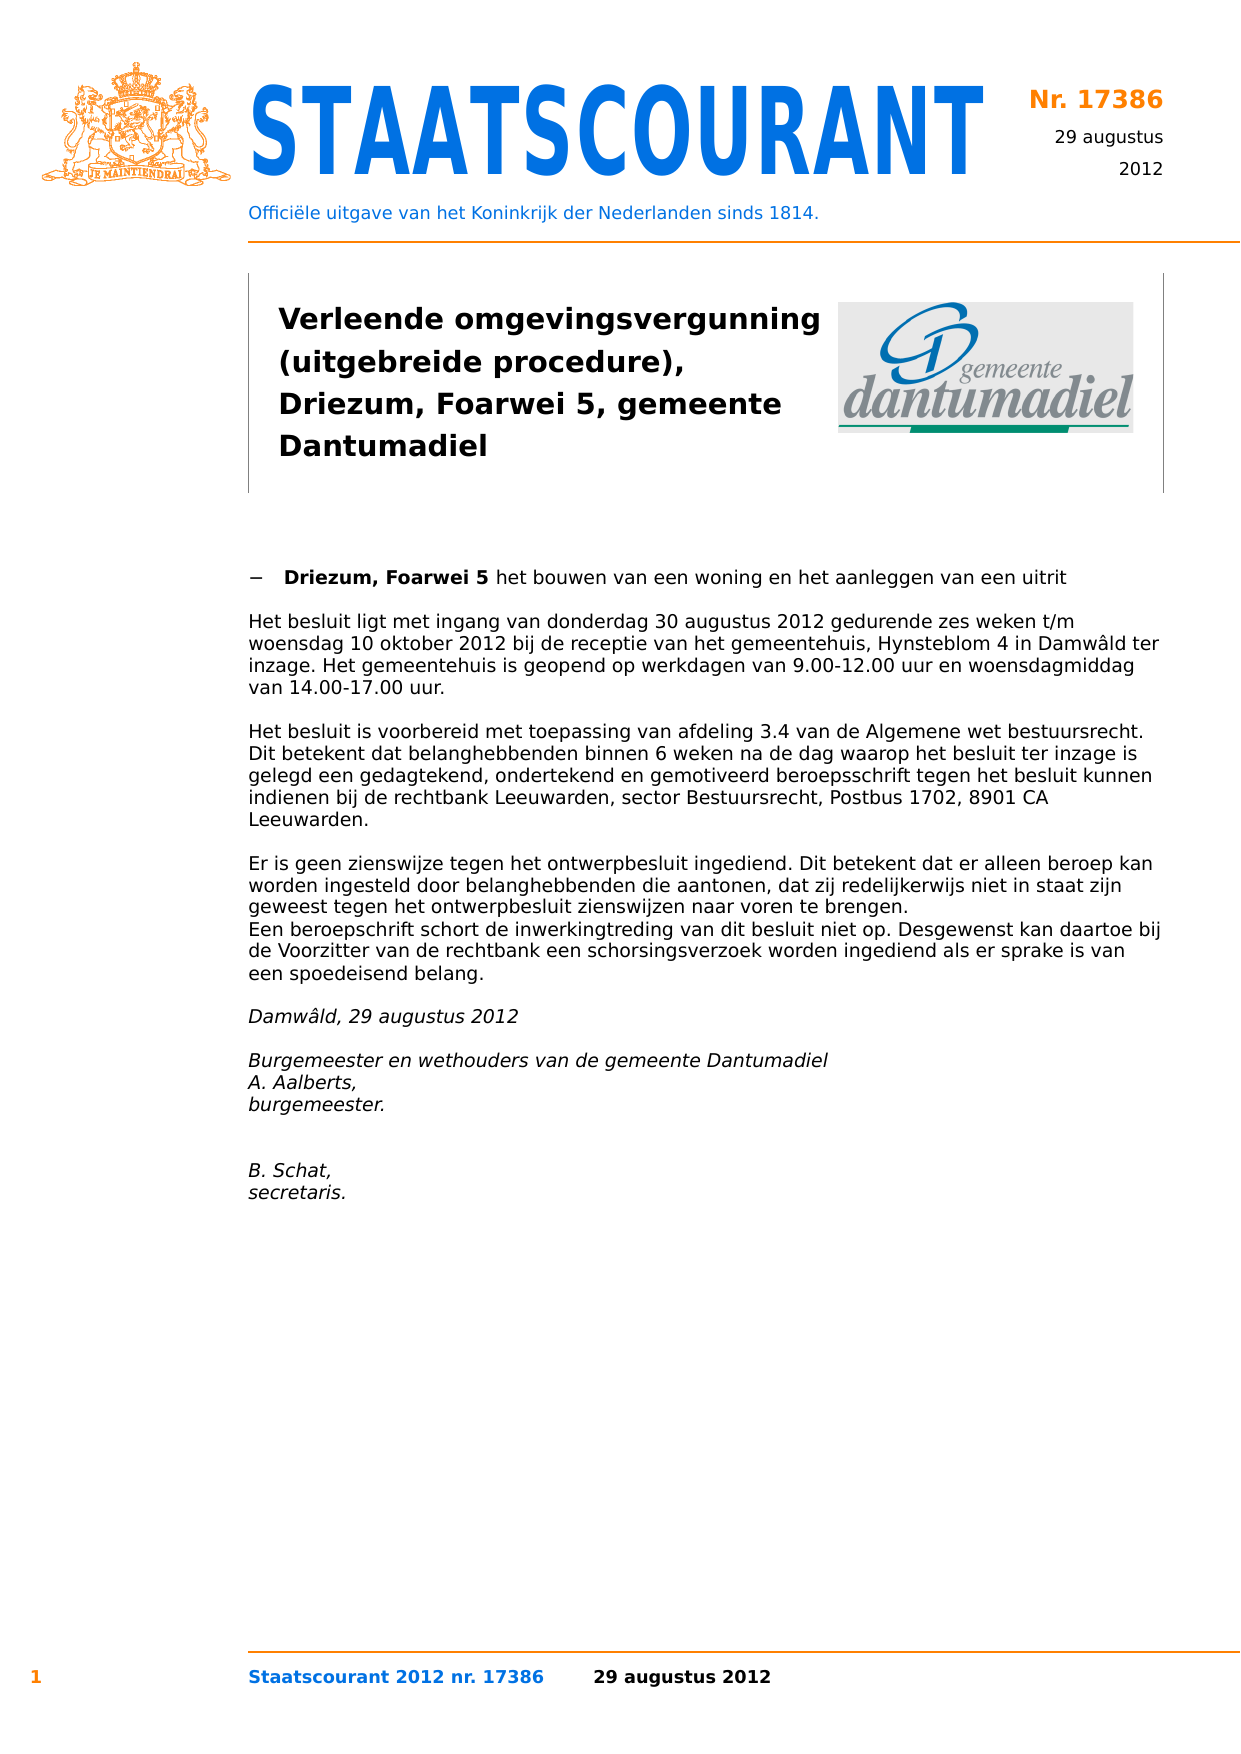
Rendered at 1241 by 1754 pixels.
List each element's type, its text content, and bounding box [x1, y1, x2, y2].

text Het besluit ligt met ingang van donderdag 30 augustus 2012 gedurende zes weken t/m woensdag 10 oktober 2012 bij de receptie van het gemeentehuis, Hynsteblom 4 in Damwâld ter inzage. Het gemeentehuis is geopend op werkdagen van 9.00-12.00 uur en woensdagmiddag van 14.00-17.00 uur. [248, 611, 1163, 699]
subtitle Verleende omgevingsvergunning (uitgebreide procedure), Driezum, Foarwei 5, gemeente Dantumadiel [249, 273, 1163, 493]
text Er is geen zienswijze tegen het ontwerpbesluit ingediend. Dit betekent dat er alleen beroep kan worden ingesteld door belanghebbenden die aantonen, dat zij redelijkerwijs niet in staat zijn geweest tegen het ontwerpbesluit zienswijzen naar voren te brengen. [248, 852, 1163, 918]
table_cell 2012 [998, 153, 1240, 203]
text − Driezum, Foarwei 5 het bouwen van een woning en het aanleggen van een uitrit [248, 567, 1163, 589]
picture [41, 62, 231, 186]
text Damwâld, 29 augustus 2012 [248, 1006, 1163, 1028]
table_header [25, 62, 248, 241]
table_header STAATSCOURANT [248, 62, 998, 203]
text Een beroepschrift schort de inwerkingtreding van dit besluit niet op. Desgewenst kan daartoe bij de Voorzitter van de rechtbank een schorsingsverzoek worden ingediend als er sprake is van een spoedeisend belang. [248, 918, 1163, 984]
text Het besluit is voorbereid met toepassing van afdeling 3.4 van de Algemene wet bestuursrecht. Dit betekent dat belanghebbenden binnen 6 weken na de dag waarop het besluit ter inzage is gelegd een gedagtekend, ondertekend en gemotiveerd beroepsschrift tegen het besluit kunnen indienen bij de rechtbank Leeuwarden, sector Bestuursrecht, Postbus 1702, 8901 CA Leeuwarden. [248, 721, 1163, 831]
table_cell 29 augustus [998, 121, 1240, 153]
table_header Nr. 17386 [998, 62, 1240, 121]
text Burgemeester en wethouders van de gemeente Dantumadiel A. Aalberts, burgemeester. [248, 1050, 1163, 1116]
picture [838, 302, 1134, 433]
text B. Schat, secretaris. [248, 1138, 1163, 1204]
table_cell Officiële uitgave van het Koninkrijk der Nederlanden sinds 1814. [248, 203, 1240, 241]
